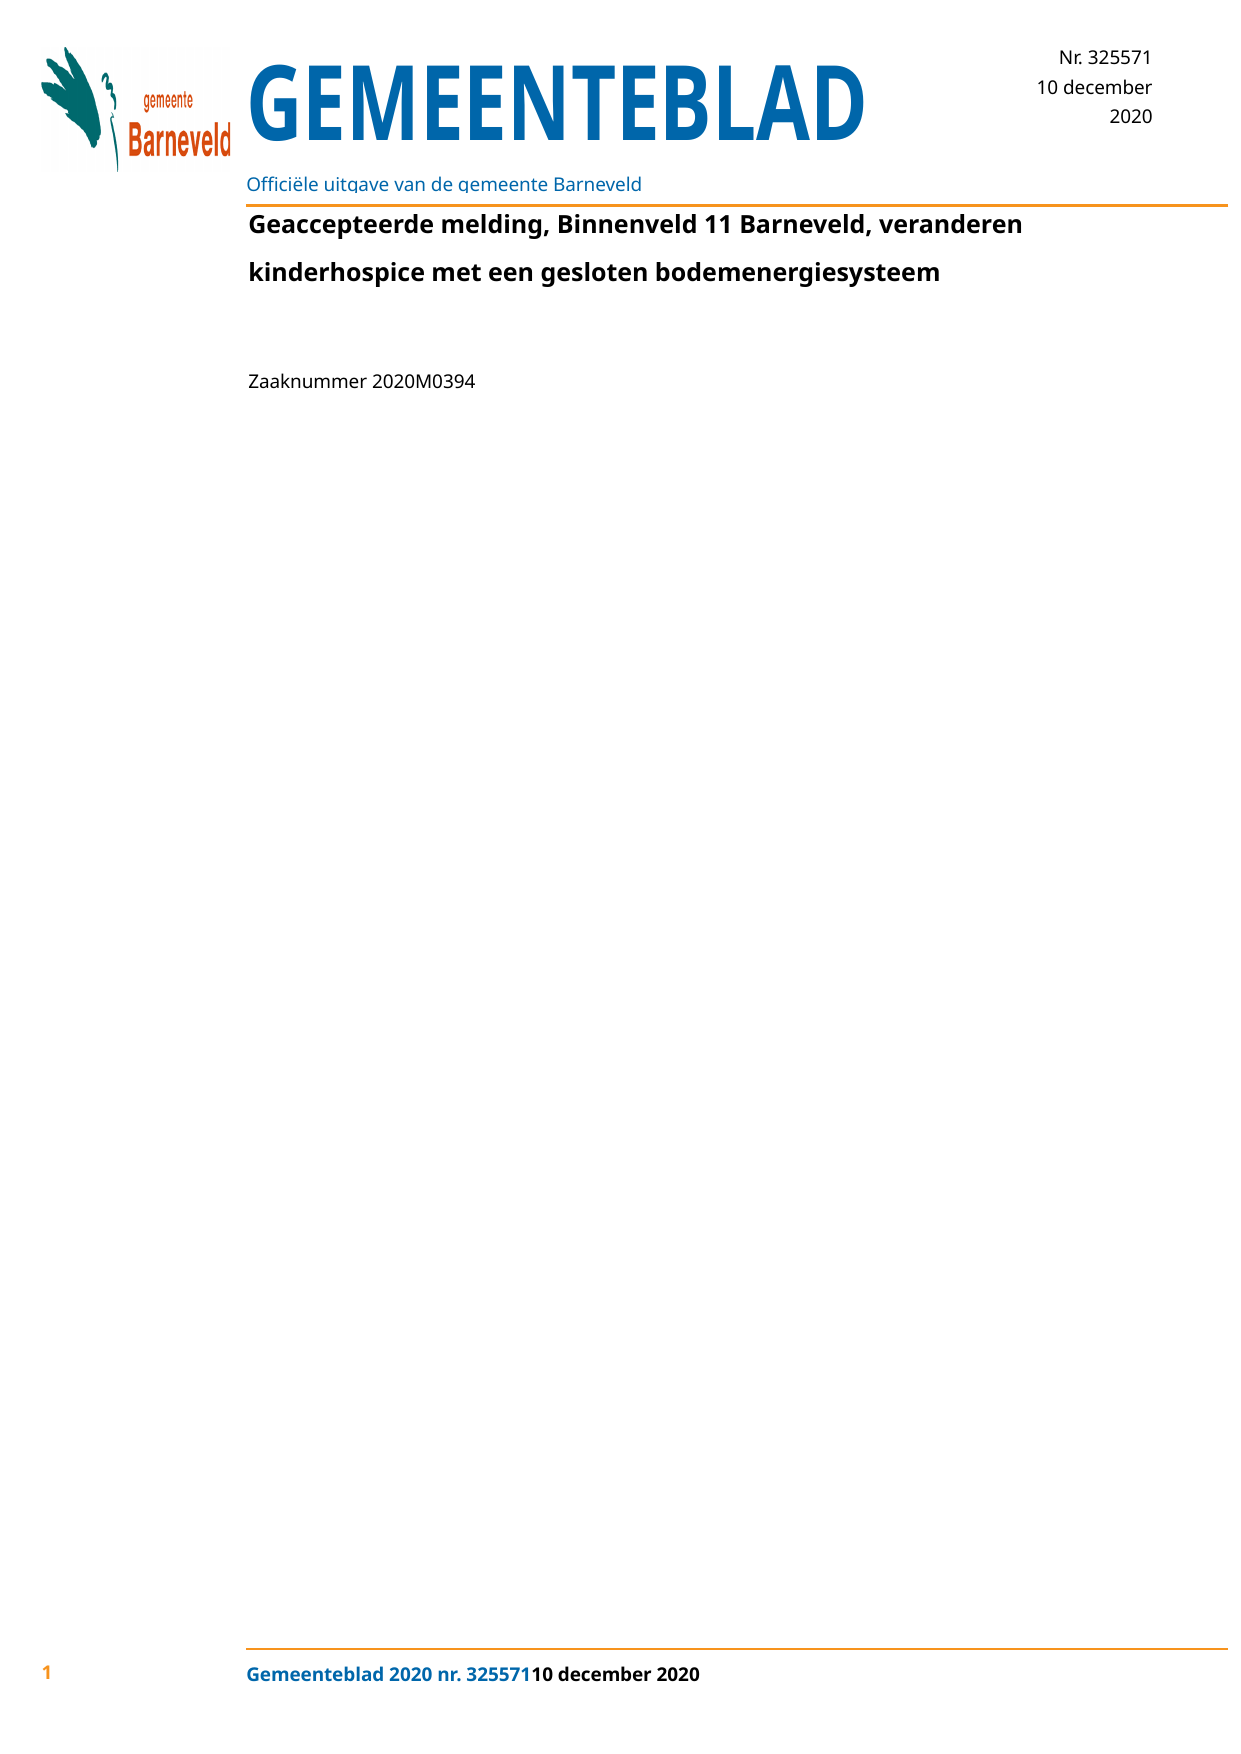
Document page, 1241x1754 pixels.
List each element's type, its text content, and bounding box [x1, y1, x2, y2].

text Geaccepteerde melding, Binnenveld 11 Barneveld, veranderen kinderhospice met een gesloten bodemenergiesysteem [248, 207, 1152, 288]
text Zaaknummer 2020M0394 [248, 368, 1152, 394]
picture [41, 47, 231, 172]
